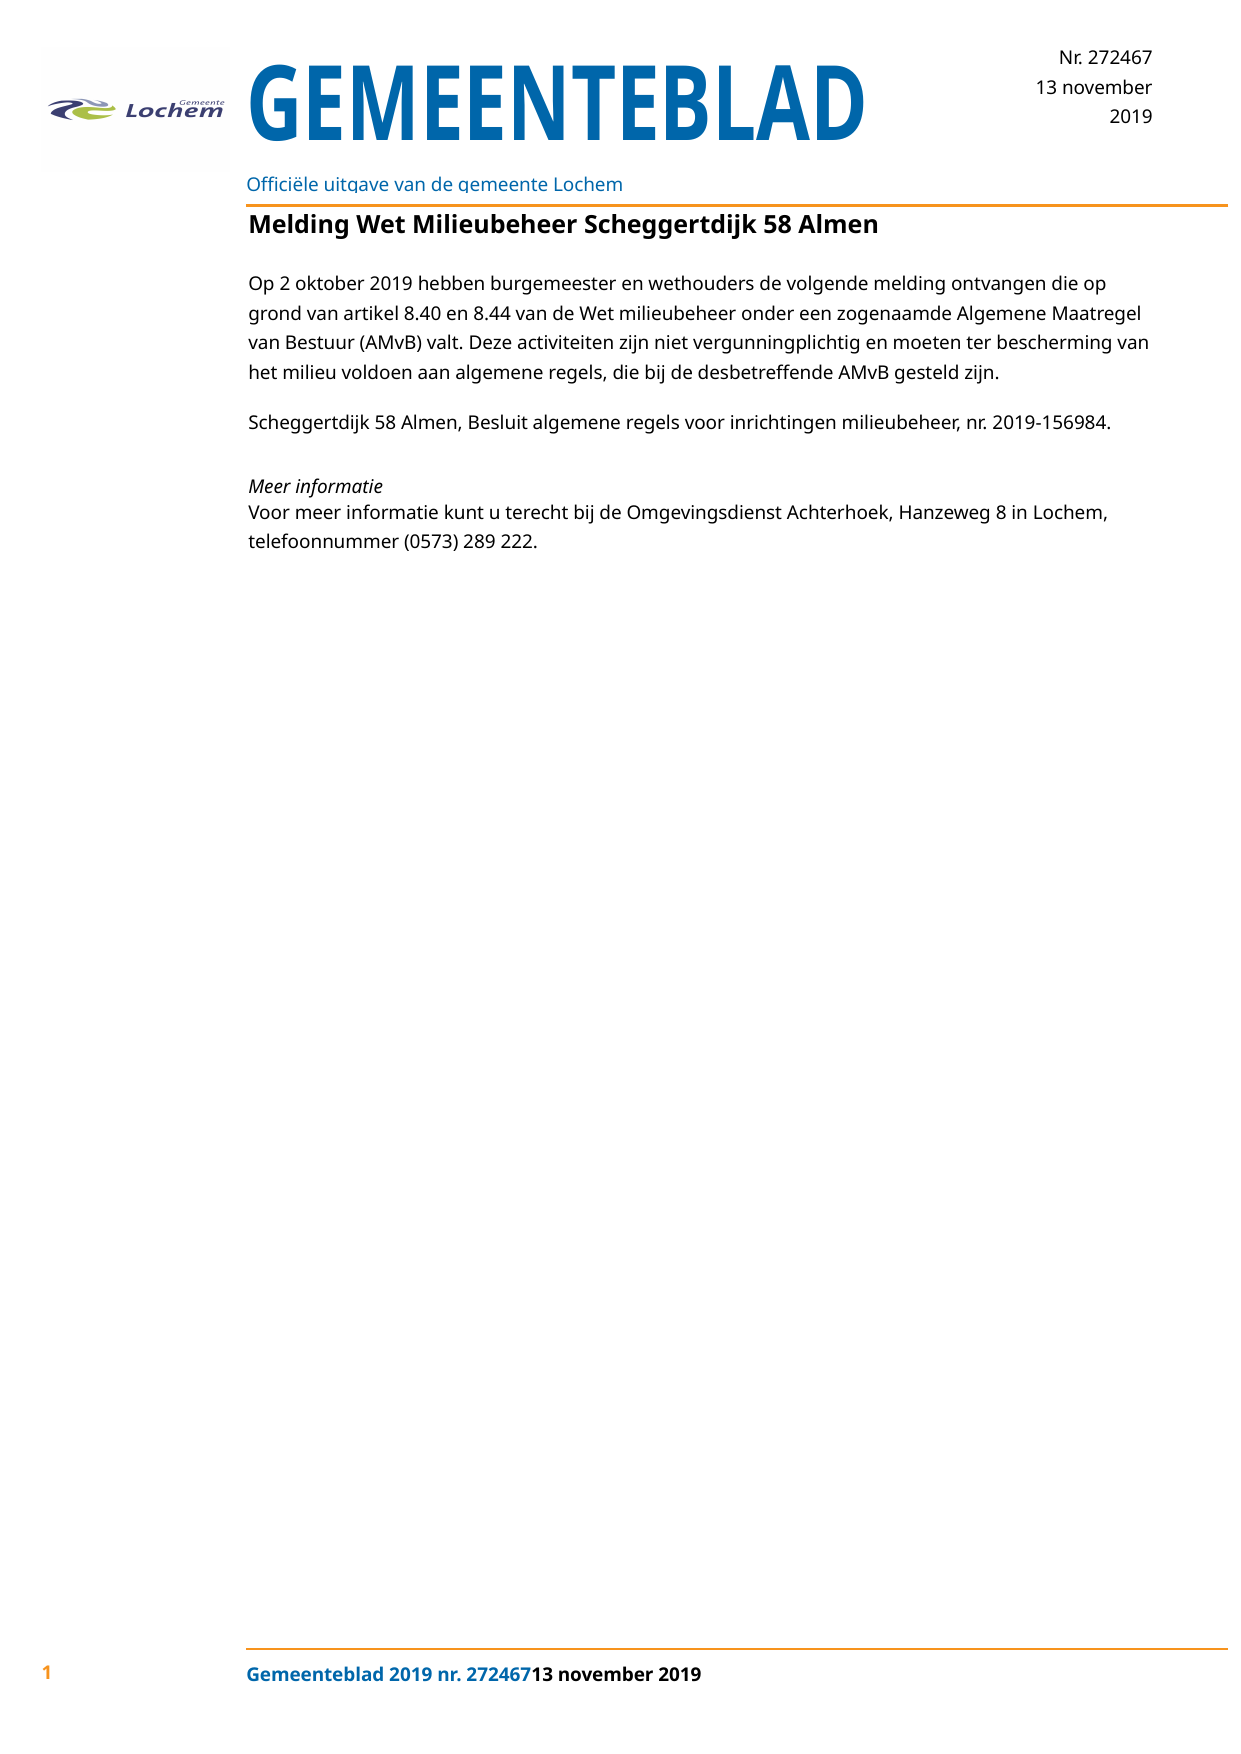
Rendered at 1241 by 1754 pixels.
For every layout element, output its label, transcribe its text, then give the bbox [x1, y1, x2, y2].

text Meer informatie [248, 473, 1152, 499]
text Op 2 oktober 2019 hebben burgemeester en wethouders de volgende melding ontvangen die op grond van artikel 8.40 en 8.44 van de Wet milieubeheer onder een zogenaamde Algemene Maatregel van Bestuur (AMvB) valt. Deze activiteiten zijn niet vergunningplichtig en moeten ter bescherming van het milieu voldoen aan algemene regels, die bij de desbetreffende AMvB gesteld zijn. [248, 270, 1152, 385]
text Melding Wet Milieubeheer Scheggertdijk 58 Almen [248, 207, 1152, 241]
picture [41, 47, 231, 172]
text Voor meer informatie kunt u terecht bij de Omgevingsdienst Achterhoek, Hanzeweg 8 in Lochem, telefoonnummer (0573) 289 222. [248, 499, 1152, 554]
text Scheggertdijk 58 Almen, Besluit algemene regels voor inrichtingen milieubeheer, nr. 2019-156984. [248, 409, 1152, 435]
